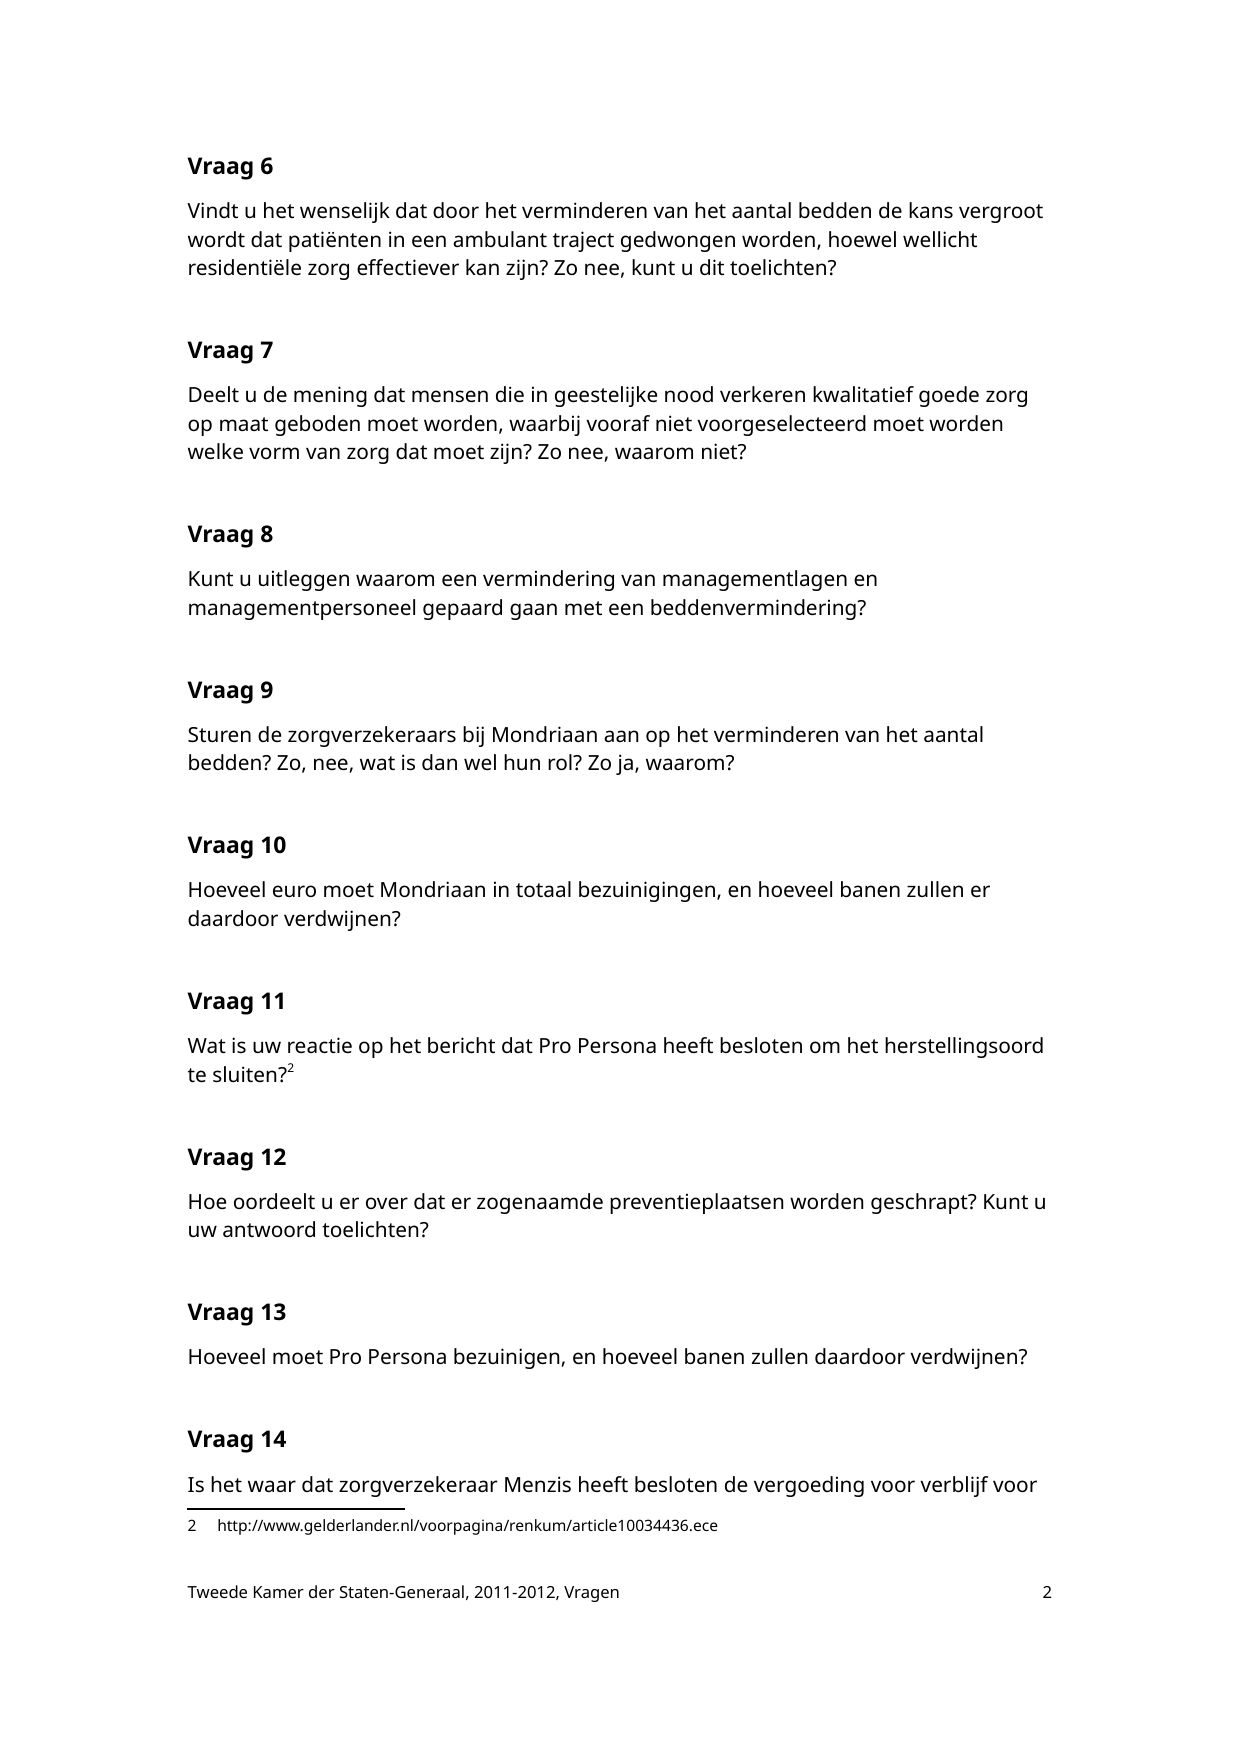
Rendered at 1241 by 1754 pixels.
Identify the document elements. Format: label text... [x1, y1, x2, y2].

subtitle Vraag 13 [187, 1296, 1053, 1327]
subtitle Vraag 6 [187, 150, 1053, 181]
text Deelt u de mening dat mensen die in geestelijke nood verkeren kwalitatief goede zorg op maat geboden moet worden, waarbij vooraf niet voorgeselecteerd moet worden welke vorm van zorg dat moet zijn? Zo nee, waarom niet? [187, 380, 1053, 466]
text Sturen de zorgverzekeraars bij Mondriaan aan op het verminderen van het aantal bedden? Zo, nee, wat is dan wel hun rol? Zo ja, waarom? [187, 720, 1053, 777]
text Hoeveel moet Pro Persona bezuinigen, en hoeveel banen zullen daardoor verdwijnen? [187, 1342, 1053, 1371]
subtitle Vraag 8 [187, 518, 1053, 549]
text Vindt u het wenselijk dat door het verminderen van het aantal bedden de kans vergroot wordt dat patiënten in een ambulant traject gedwongen worden, hoewel wellicht residentiële zorg effectiever kan zijn? Zo nee, kunt u dit toelichten? [187, 196, 1053, 282]
text Hoeveel euro moet Mondriaan in totaal bezuinigingen, en hoeveel banen zullen er daardoor verdwijnen? [187, 876, 1053, 932]
text http://www.gelderlander.nl/voorpagina/renkum/article10034436.ece [187, 1508, 1053, 1536]
text Hoe oordeelt u er over dat er zogenaamde preventieplaatsen worden geschrapt? Kunt u uw antwoord toelichten? [187, 1187, 1053, 1244]
subtitle Vraag 12 [187, 1141, 1053, 1172]
text Wat is uw reactie op het bericht dat Pro Persona heeft besloten om het herstellingsoord te sluiten? [187, 1031, 1053, 1088]
subtitle Vraag 10 [187, 829, 1053, 861]
text Kunt u uitleggen waarom een vermindering van managementlagen en managementpersoneel gepaard gaan met een beddenvermindering? [187, 564, 1053, 621]
subtitle Vraag 14 [187, 1423, 1053, 1455]
subtitle Vraag 9 [187, 674, 1053, 705]
subtitle Vraag 7 [187, 334, 1053, 365]
subtitle Vraag 11 [187, 985, 1053, 1016]
text Is het waar dat zorgverzekeraar Menzis heeft besloten de vergoeding voor verblijf voor [187, 1470, 1053, 1498]
